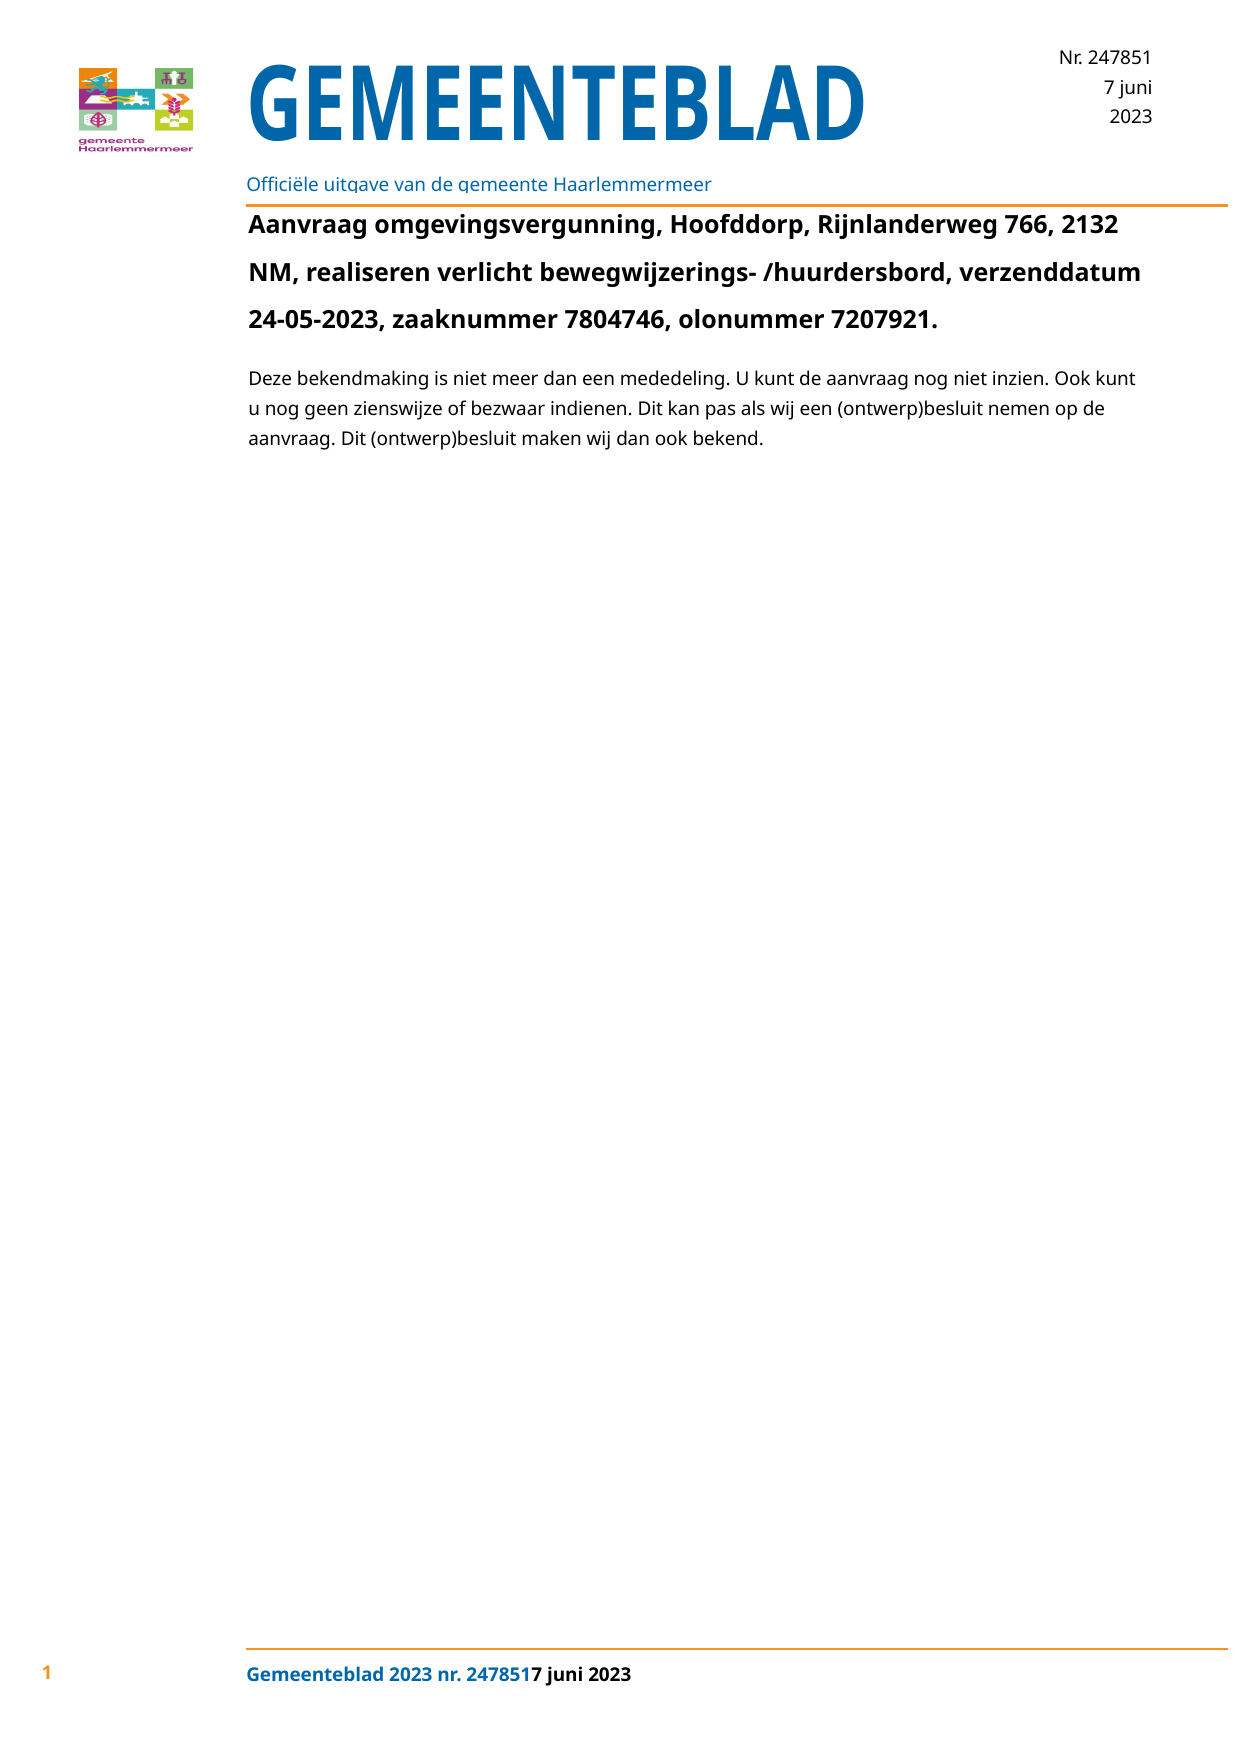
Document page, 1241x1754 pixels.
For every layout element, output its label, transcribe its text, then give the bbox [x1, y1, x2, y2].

text Deze bekendmaking is niet meer dan een mededeling. U kunt de aanvraag nog niet inzien. Ook kunt u nog geen zienswijze of bezwaar indienen. Dit kan pas als wij een (ontwerp)besluit nemen op de aanvraag. Dit (ontwerp)besluit maken wij dan ook bekend. [248, 366, 1152, 450]
text Aanvraag omgevingsvergunning, Hoofddorp, Rijnlanderweg 766, 2132 NM, realiseren verlicht bewegwijzerings- /huurdersbord, verzenddatum 24-05-2023, zaaknummer 7804746, olonummer 7207921. [248, 207, 1152, 336]
picture [41, 47, 231, 172]
